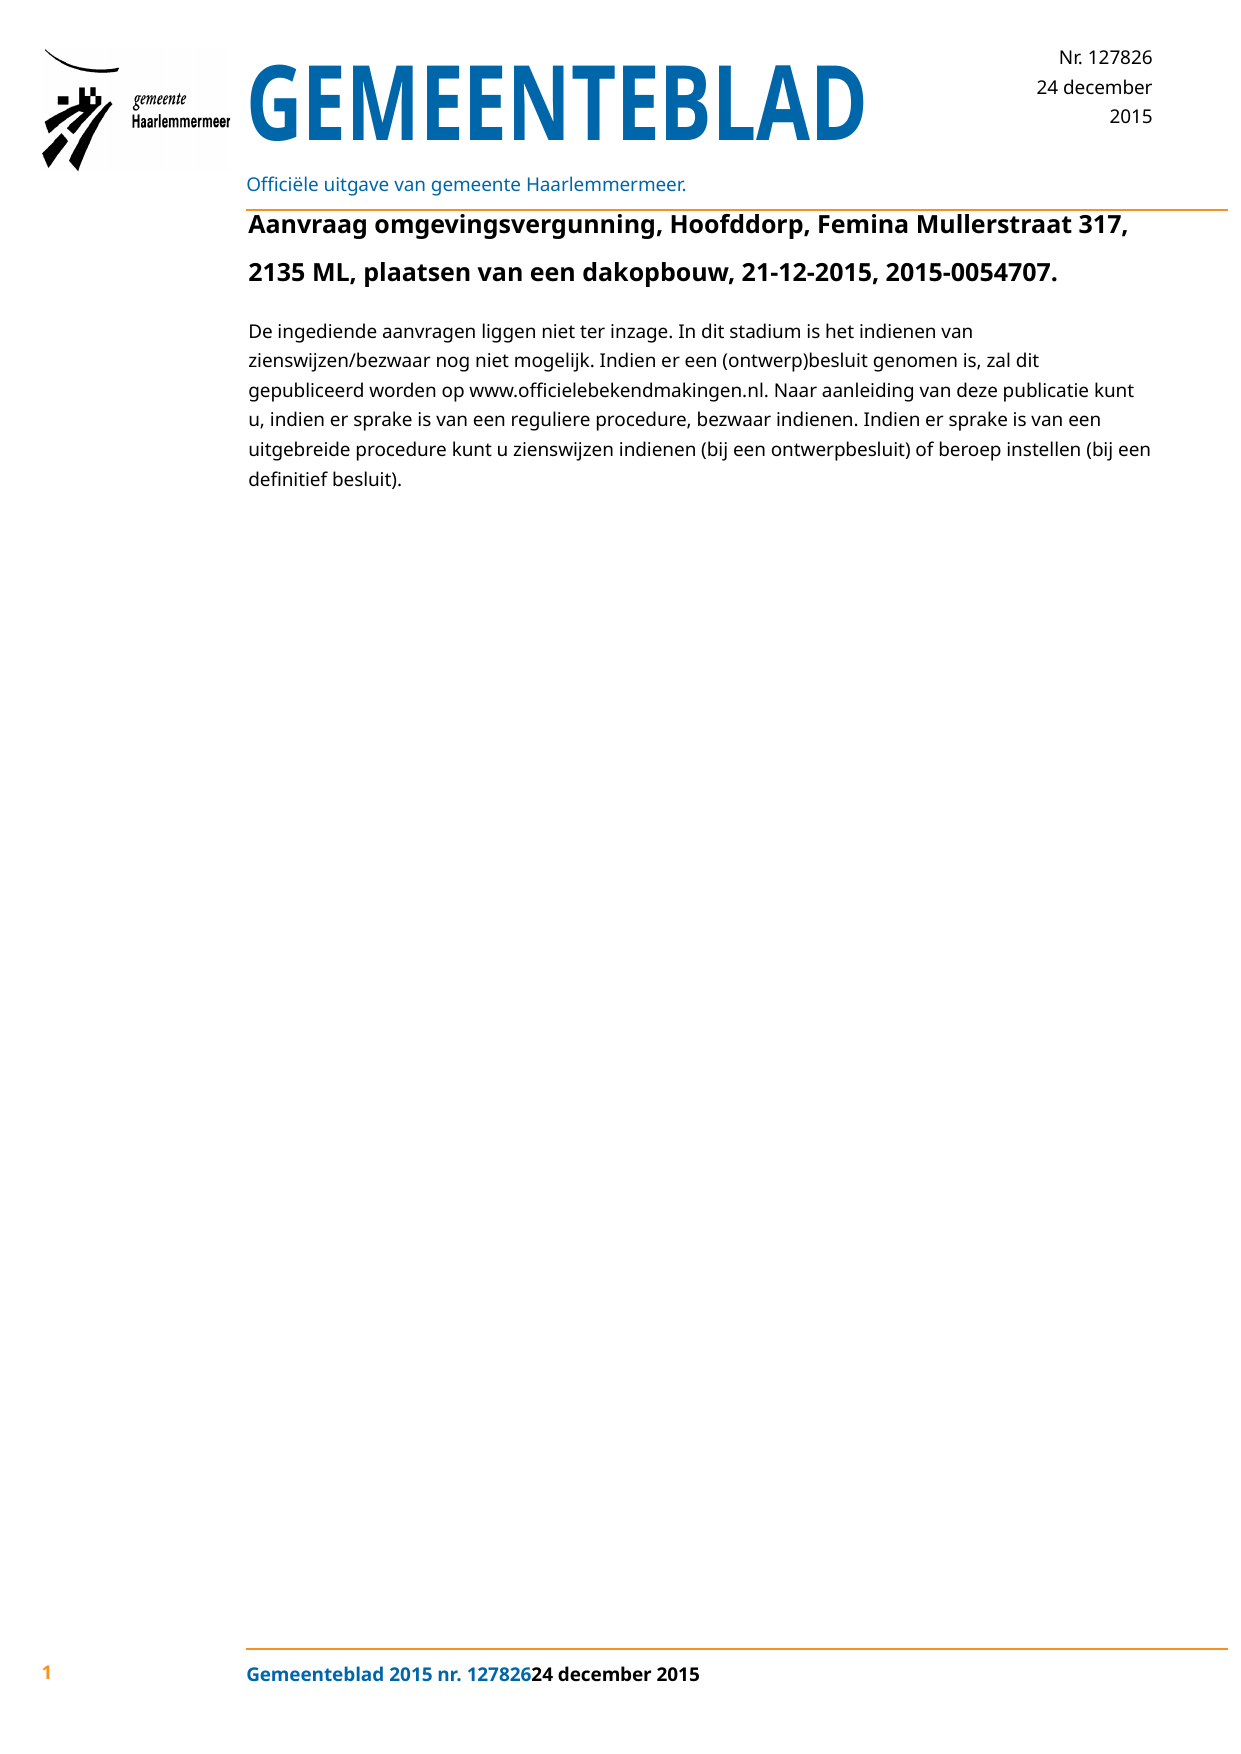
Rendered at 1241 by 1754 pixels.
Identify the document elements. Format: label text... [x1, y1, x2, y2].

text De ingediende aanvragen liggen niet ter inzage. In dit stadium is het indienen van zienswijzen/bezwaar nog niet mogelijk. Indien er een (ontwerp)besluit genomen is, zal dit gepubliceerd worden op www.officielebekendmakingen.nl. Naar aanleiding van deze publicatie kunt u, indien er sprake is van een reguliere procedure, bezwaar indienen. Indien er sprake is van een uitgebreide procedure kunt u zienswijzen indienen (bij een ontwerpbesluit) of beroep instellen (bij een definitief besluit). [248, 318, 1152, 492]
picture [41, 47, 231, 172]
text Aanvraag omgevingsvergunning, Hoofddorp, Femina Mullerstraat 317, 2135 ML, plaatsen van een dakopbouw, 21-12-2015, 2015-0054707. [248, 211, 1152, 288]
